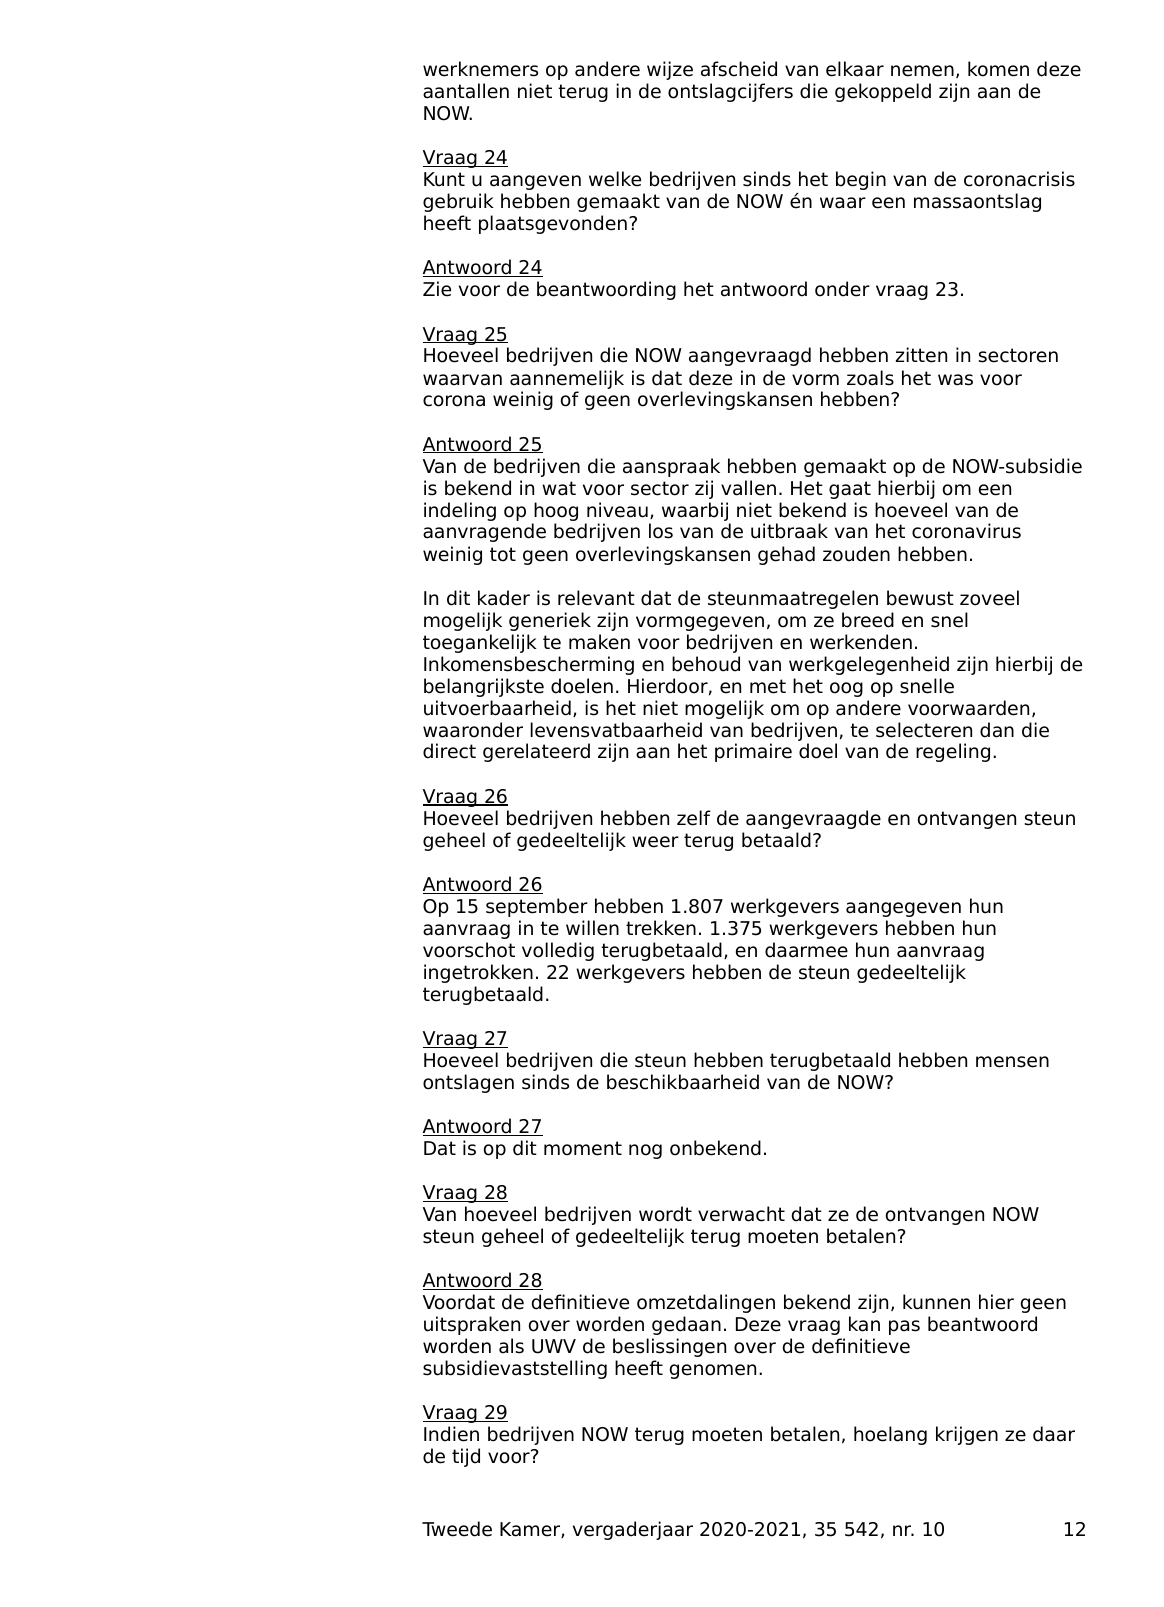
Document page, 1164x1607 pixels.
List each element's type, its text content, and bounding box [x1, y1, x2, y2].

text Hoeveel bedrijven die NOW aangevraagd hebben zitten in sectoren waarvan aannemelijk is dat deze in de vorm zoals het was voor corona weinig of geen overlevingskansen hebben? [422, 345, 1087, 411]
text Hoeveel bedrijven hebben zelf de aangevraagde en ontvangen steun geheel of gedeeltelijk weer terug betaald? [422, 808, 1087, 852]
text Vraag 24 [422, 147, 1087, 169]
text werknemers op andere wijze afscheid van elkaar nemen, komen deze aantallen niet terug in de ontslagcijfers die gekoppeld zijn aan de NOW. [422, 59, 1087, 125]
text Zie voor de beantwoording het antwoord onder vraag 23. [422, 279, 1087, 301]
text Vraag 27 [422, 1028, 1087, 1050]
text Voordat de definitieve omzetdalingen bekend zijn, kunnen hier geen uitspraken over worden gedaan. Deze vraag kan pas beantwoord worden als UWV de beslissingen over de definitieve subsidievaststelling heeft genomen. [422, 1292, 1087, 1380]
text Op 15 september hebben 1.807 werkgevers aangegeven hun aanvraag in te willen trekken. 1.375 werkgevers hebben hun voorschot volledig terugbetaald, en daarmee hun aanvraag ingetrokken. 22 werkgevers hebben de steun gedeeltelijk terugbetaald. [422, 896, 1087, 1006]
text Vraag 25 [422, 323, 1087, 345]
text Hoeveel bedrijven die steun hebben terugbetaald hebben mensen ontslagen sinds de beschikbaarheid van de NOW? [422, 1050, 1087, 1094]
text Van hoeveel bedrijven wordt verwacht dat ze de ontvangen NOW steun geheel of gedeeltelijk terug moeten betalen? [422, 1204, 1087, 1248]
text Van de bedrijven die aanspraak hebben gemaakt op de NOW-subsidie is bekend in wat voor sector zij vallen. Het gaat hierbij om een indeling op hoog niveau, waarbij niet bekend is hoeveel van de aanvragende bedrijven los van de uitbraak van het coronavirus weinig tot geen overlevingskansen gehad zouden hebben. [422, 456, 1087, 565]
text Dat is op dit moment nog onbekend. [422, 1138, 1087, 1160]
text Antwoord 28 [422, 1270, 1087, 1292]
text Vraag 29 [422, 1402, 1087, 1424]
text Antwoord 25 [422, 433, 1087, 456]
text Kunt u aangeven welke bedrijven sinds het begin van de coronacrisis gebruik hebben gemaakt van de NOW én waar een massaontslag heeft plaatsgevonden? [422, 169, 1087, 235]
text In dit kader is relevant dat de steunmaatregelen bewust zoveel mogelijk generiek zijn vormgegeven, om ze breed en snel toegankelijk te maken voor bedrijven en werkenden. Inkomensbescherming en behoud van werkgelegenheid zijn hierbij de belangrijkste doelen. Hierdoor, en met het oog op snelle uitvoerbaarheid, is het niet mogelijk om op andere voorwaarden, waaronder levensvatbaarheid van bedrijven, te selecteren dan die direct gerelateerd zijn aan het primaire doel van de regeling. [422, 588, 1087, 763]
text Vraag 26 [422, 786, 1087, 808]
text Antwoord 26 [422, 874, 1087, 896]
text Antwoord 24 [422, 257, 1087, 279]
text Vraag 28 [422, 1182, 1087, 1204]
text Indien bedrijven NOW terug moeten betalen, hoelang krijgen ze daar de tijd voor? [422, 1424, 1087, 1468]
text Antwoord 27 [422, 1116, 1087, 1138]
